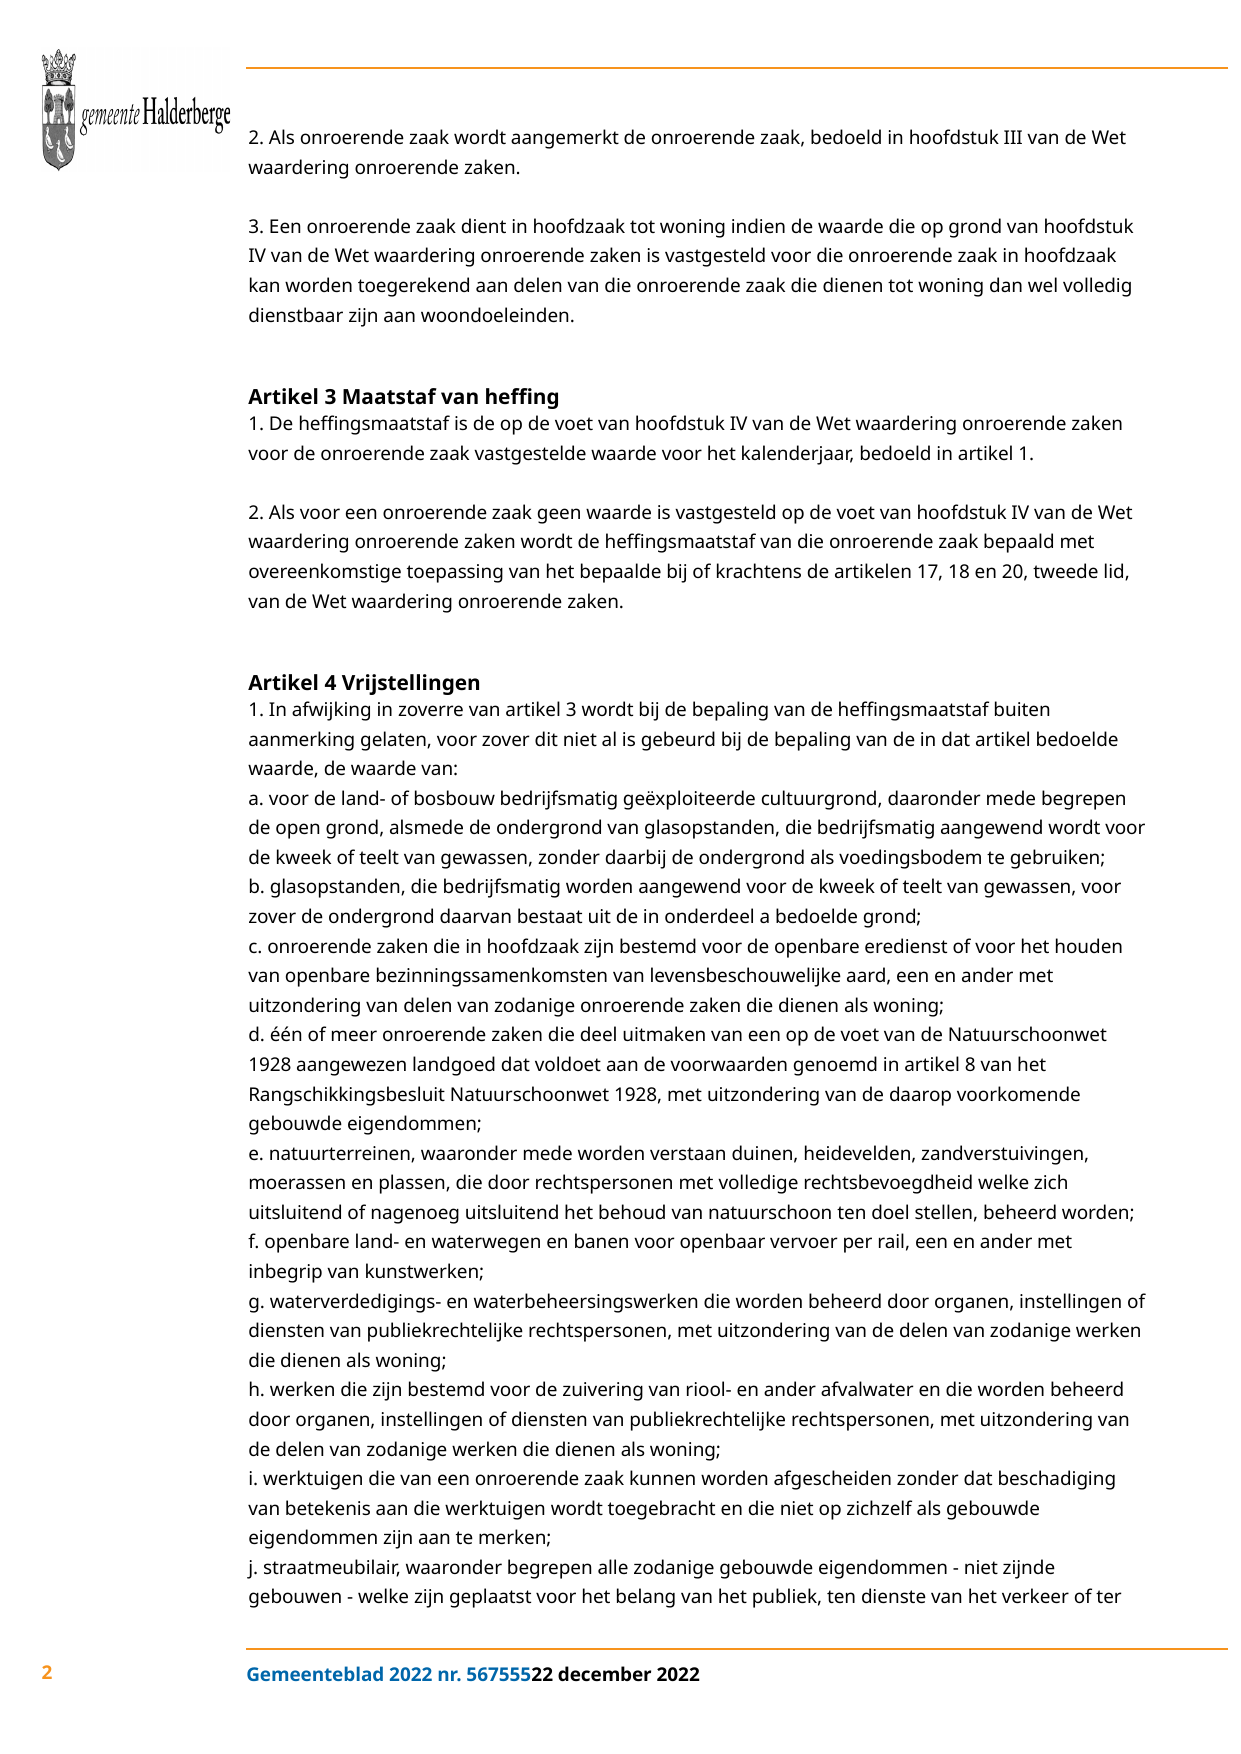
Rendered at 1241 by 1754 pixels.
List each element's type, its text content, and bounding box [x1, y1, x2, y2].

text f. openbare land- en waterwegen en banen voor openbaar vervoer per rail, een en ander met inbegrip van kunstwerken; [248, 1229, 1152, 1284]
text h. werken die zijn bestemd voor de zuivering van riool- en ander afvalwater en die worden beheerd door organen, instellingen of diensten van publiekrechtelijke rechtspersonen, met uitzondering van de delen van zodanige werken die dienen als woning; [248, 1377, 1152, 1462]
text Artikel 3 Maatstaf van heffing [248, 382, 1152, 410]
text Artikel 4 Vrijstellingen [248, 668, 1152, 696]
text 2. Als onroerende zaak wordt aangemerkt de onroerende zaak, bedoeld in hoofdstuk III van de Wet waardering onroerende zaken. [248, 124, 1152, 180]
text 1. In afwijking in zoverre van artikel 3 wordt bij de bepaling van de heffingsmaatstaf buiten aanmerking gelaten, voor zover dit niet al is gebeurd bij de bepaling van de in dat artikel bedoelde waarde, de waarde van: [248, 696, 1152, 781]
text e. natuurterreinen, waaronder mede worden verstaan duinen, heidevelden, zandverstuivingen, moerassen en plassen, die door rechtspersonen met volledige rechtsbevoegdheid welke zich uitsluitend of nagenoeg uitsluitend het behoud van natuurschoon ten doel stellen, beheerd worden; [248, 1140, 1152, 1225]
text a. voor de land- of bosbouw bedrijfsmatig geëxploiteerde cultuurgrond, daaronder mede begrepen de open grond, alsmede de ondergrond van glasopstanden, die bedrijfsmatig aangewend wordt voor de kweek of teelt van gewassen, zonder daarbij de ondergrond als voedingsbodem te gebruiken; [248, 785, 1152, 870]
text j. straatmeubilair, waaronder begrepen alle zodanige gebouwde eigendommen - niet zijnde gebouwen - welke zijn geplaatst voor het belang van het publiek, ten dienste van het verkeer of ter [248, 1554, 1152, 1609]
text g. waterverdedigings- en waterbeheersingswerken die worden beheerd door organen, instellingen of diensten van publiekrechtelijke rechtspersonen, met uitzondering van de delen van zodanige werken die dienen als woning; [248, 1288, 1152, 1373]
text 2. Als voor een onroerende zaak geen waarde is vastgesteld op de voet van hoofdstuk IV van de Wet waardering onroerende zaken wordt de heffingsmaatstaf van die onroerende zaak bepaald met overeenkomstige toepassing van het bepaalde bij of krachtens de artikelen 17, 18 en 20, tweede lid, van de Wet waardering onroerende zaken. [248, 499, 1152, 613]
text b. glasopstanden, die bedrijfsmatig worden aangewend voor de kweek of teelt van gewassen, voor zover de ondergrond daarvan bestaat uit de in onderdeel a bedoelde grond; [248, 874, 1152, 929]
text c. onroerende zaken die in hoofdzaak zijn bestemd voor de openbare eredienst of voor het houden van openbare bezinningssamenkomsten van levensbeschouwelijke aard, een en ander met uitzondering van delen van zodanige onroerende zaken die dienen als woning; [248, 933, 1152, 1018]
text i. werktuigen die van een onroerende zaak kunnen worden afgescheiden zonder dat beschadiging van betekenis aan die werktuigen wordt toegebracht en die niet op zichzelf als gebouwde eigendommen zijn aan te merken; [248, 1465, 1152, 1550]
text d. één of meer onroerende zaken die deel uitmaken van een op de voet van de Natuurschoonwet 1928 aangewezen landgoed dat voldoet aan de voorwaarden genoemd in artikel 8 van het Rangschikkingsbesluit Natuurschoonwet 1928, met uitzondering van de daarop voorkomende gebouwde eigendommen; [248, 1022, 1152, 1136]
text 3. Een onroerende zaak dient in hoofdzaak tot woning indien de waarde die op grond van hoofdstuk IV van de Wet waardering onroerende zaken is vastgesteld voor die onroerende zaak in hoofdzaak kan worden toegerekend aan delen van die onroerende zaak die dienen tot woning dan wel volledig dienstbaar zijn aan woondoeleinden. [248, 213, 1152, 328]
picture [41, 47, 231, 172]
text 1. De heffingsmaatstaf is de op de voet van hoofdstuk IV van de Wet waardering onroerende zaken voor de onroerende zaak vastgestelde waarde voor het kalenderjaar, bedoeld in artikel 1. [248, 410, 1152, 466]
